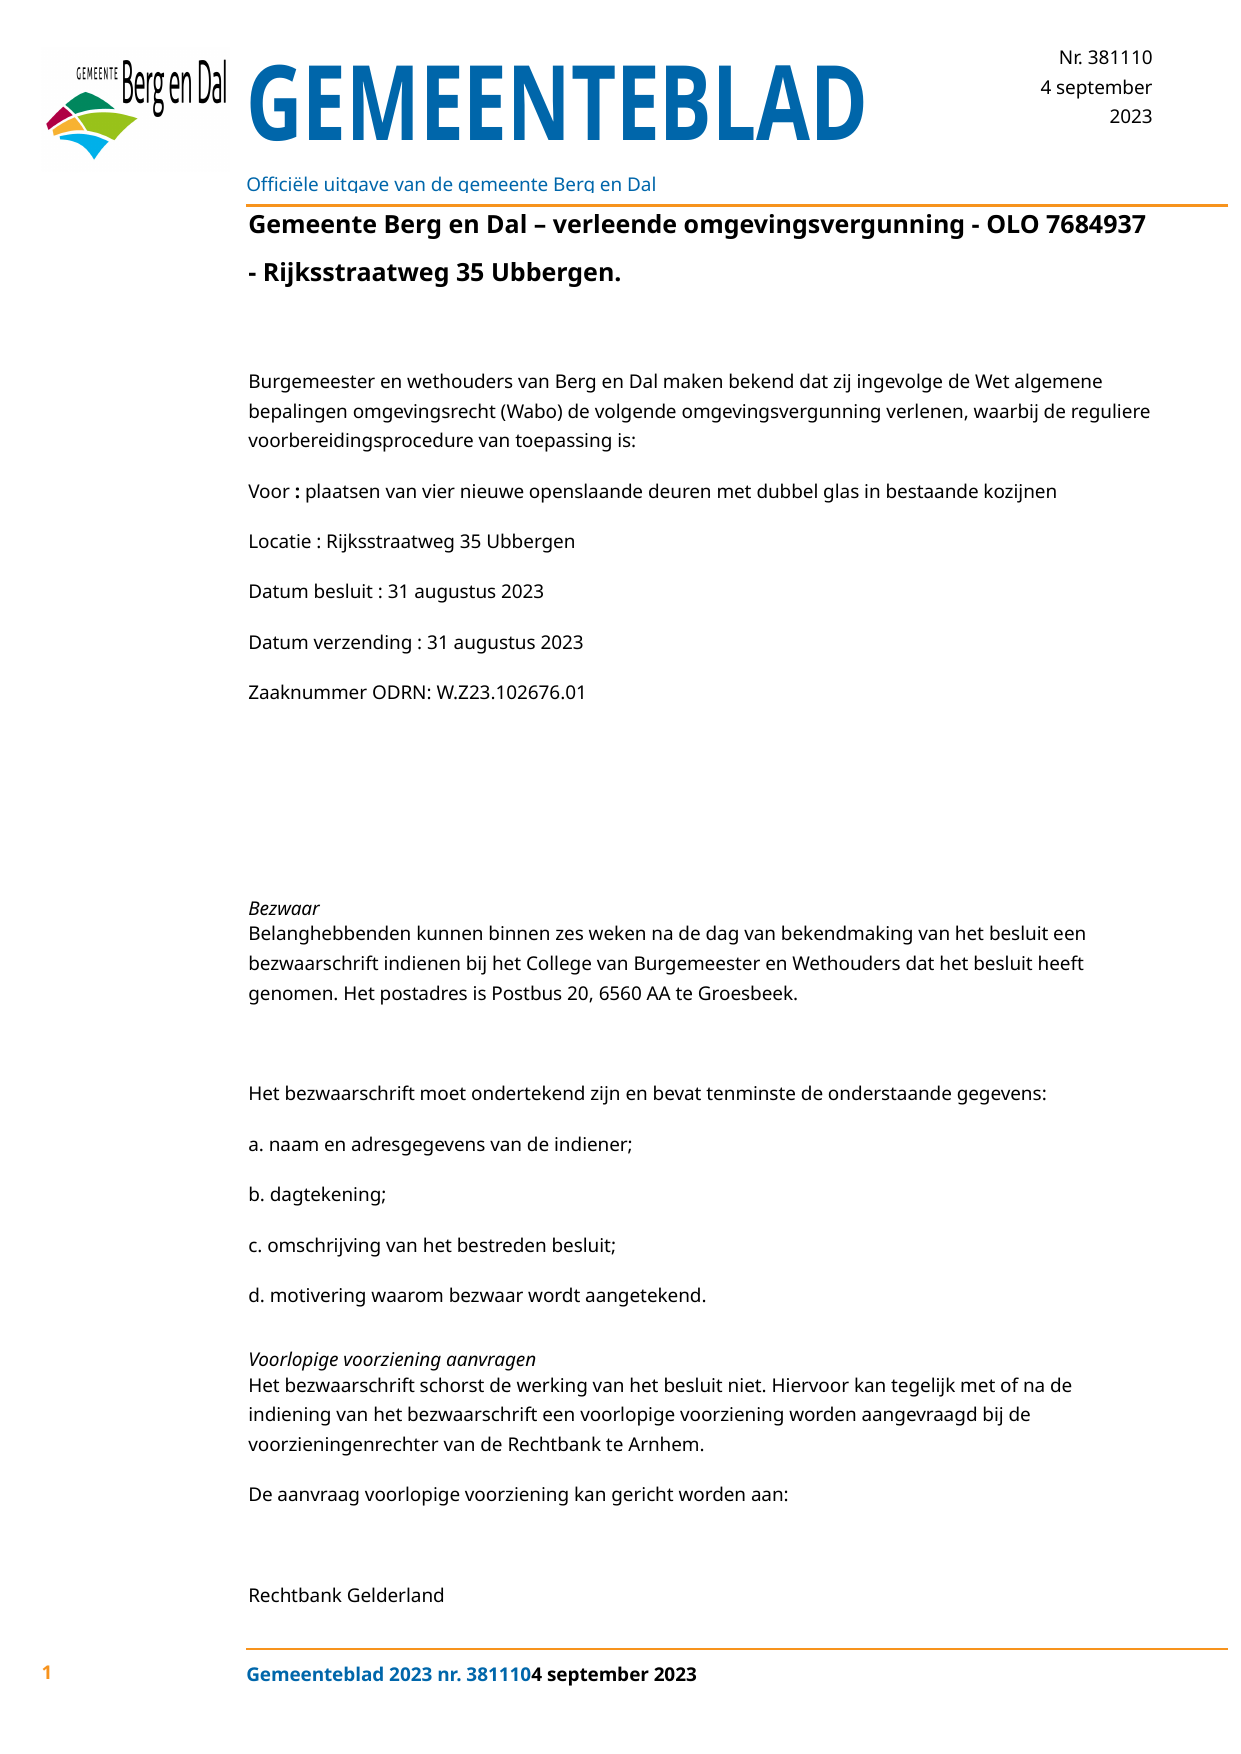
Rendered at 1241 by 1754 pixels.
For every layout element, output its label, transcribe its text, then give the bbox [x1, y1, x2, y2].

text Burgemeester en wethouders van Berg en Dal maken bekend dat zij ingevolge de Wet algemene bepalingen omgevingsrecht (Wabo) de volgende omgevingsvergunning verlenen, waarbij de reguliere voorbereidingsprocedure van toepassing is: [248, 368, 1152, 453]
text a. naam en adresgegevens van de indiener; [248, 1131, 1152, 1157]
text Datum verzending : 31 augustus 2023 [248, 629, 1152, 655]
text Locatie : Rijksstraatweg 35 Ubbergen [248, 528, 1152, 554]
text d. motivering waarom bezwaar wordt aangetekend. [248, 1282, 1152, 1308]
text Voor : plaatsen van vier nieuwe openslaande deuren met dubbel glas in bestaande kozijnen [248, 478, 1152, 504]
text Voorlopige voorziening aanvragen [248, 1346, 1152, 1372]
picture [41, 47, 231, 172]
text Datum besluit : 31 augustus 2023 [248, 579, 1152, 604]
text Zaaknummer ODRN: W.Z23.102676.01 [248, 679, 1152, 705]
text Het bezwaarschrift moet ondertekend zijn en bevat tenminste de onderstaande gegevens: [248, 1081, 1152, 1106]
text De aanvraag voorlopige voorziening kan gericht worden aan: [248, 1481, 1152, 1507]
text Gemeente Berg en Dal – verleende omgevingsvergunning - OLO 7684937 - Rijksstraatweg 35 Ubbergen. [248, 207, 1152, 288]
text Rechtbank Gelderland [248, 1582, 1152, 1608]
text Het bezwaarschrift schorst de werking van het besluit niet. Hiervoor kan tegelijk met of na de indiening van het bezwaarschrift een voorlopige voorziening worden aangevraagd bij de voorzieningenrechter van de Rechtbank te Arnhem. [248, 1372, 1152, 1457]
text Bezwaar [248, 895, 1152, 921]
text b. dagtekening; [248, 1181, 1152, 1207]
text c. omschrijving van het bestreden besluit; [248, 1232, 1152, 1257]
text Belanghebbenden kunnen binnen zes weken na de dag van bekendmaking van het besluit een bezwaarschrift indienen bij het College van Burgemeester en Wethouders dat het besluit heeft genomen. Het postadres is Postbus 20, 6560 AA te Groesbeek. [248, 921, 1152, 1005]
